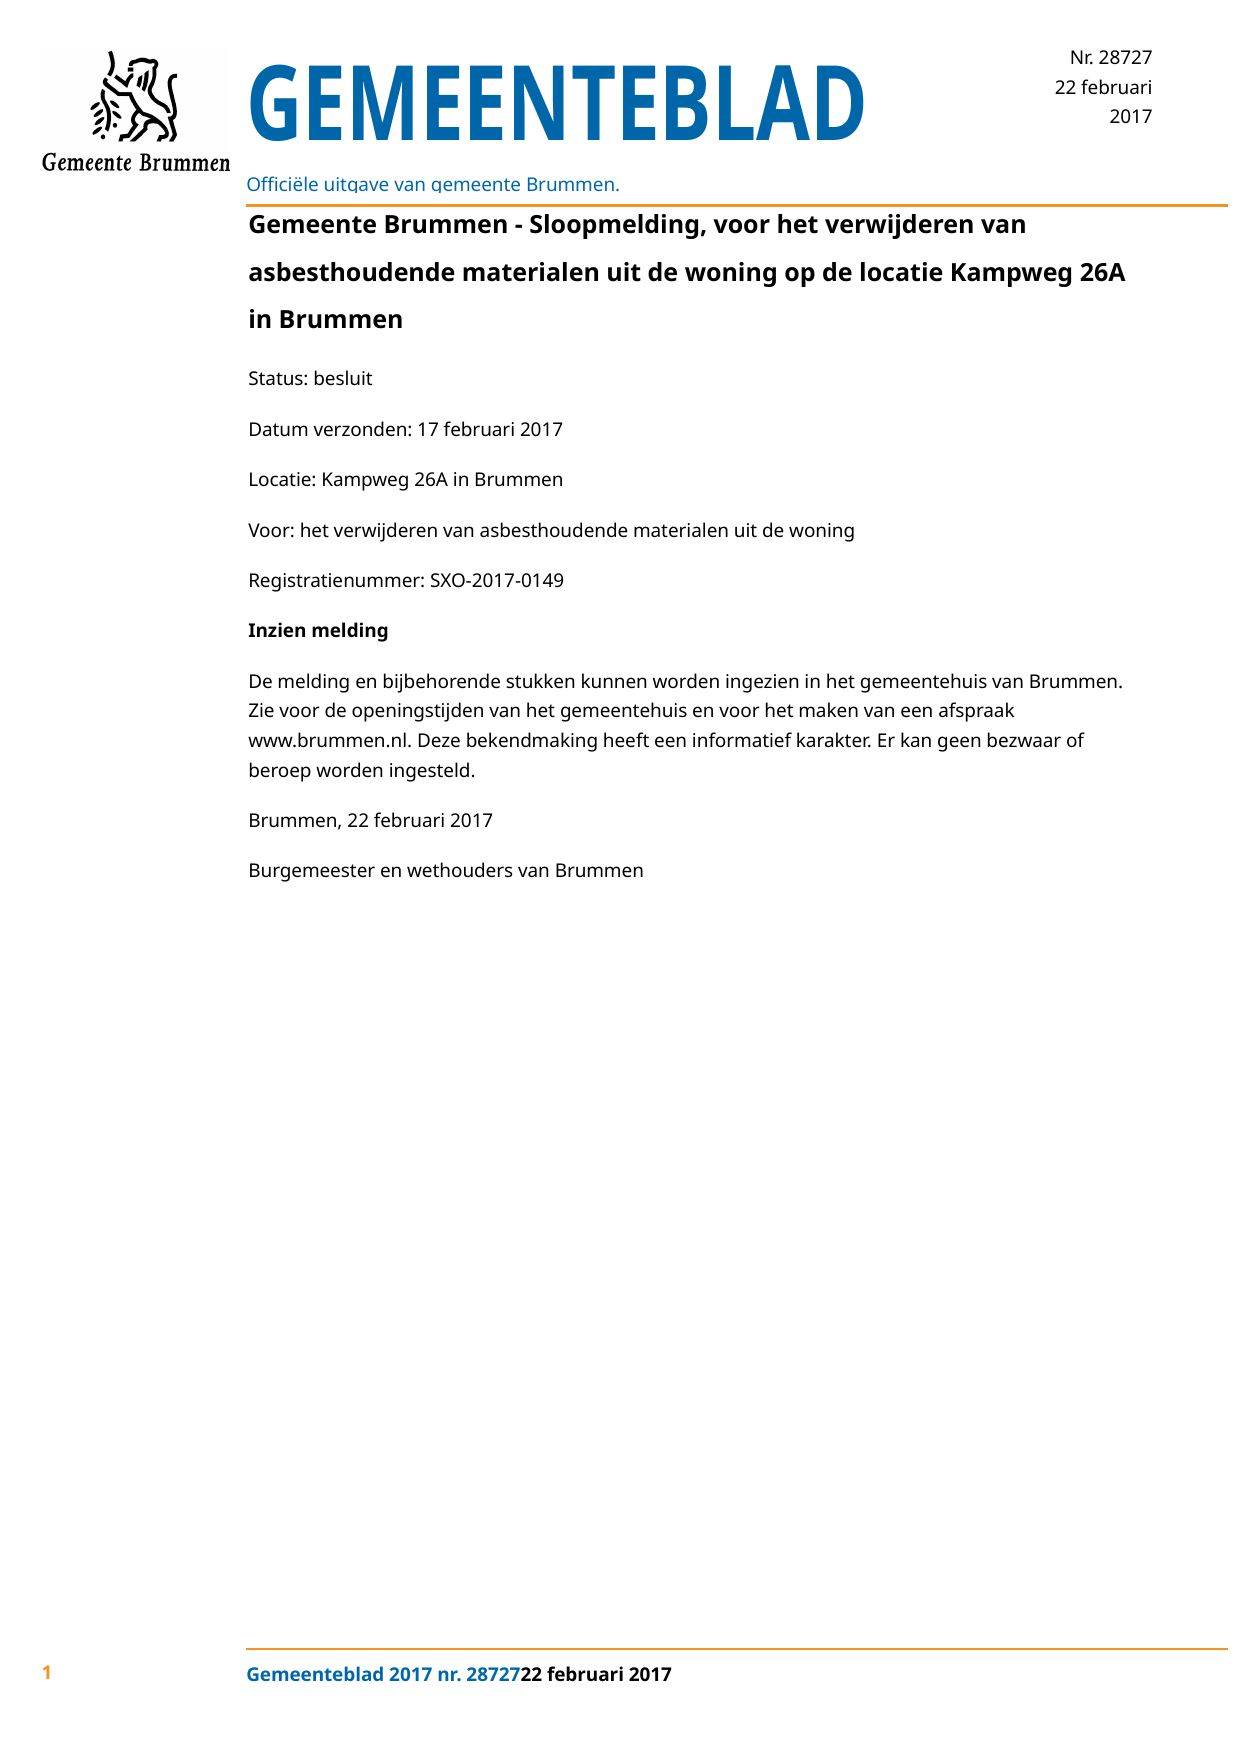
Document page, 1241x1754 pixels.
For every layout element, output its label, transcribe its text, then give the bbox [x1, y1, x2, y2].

text Status: besluit [248, 366, 1152, 391]
text Locatie: Kampweg 26A in Brummen [248, 466, 1152, 492]
text De melding en bijbehorende stukken kunnen worden ingezien in het gemeentehuis van Brummen. Zie voor de openingstijden van het gemeentehuis en voor het maken van een afspraak www.brummen.nl. Deze bekendmaking heeft een informatief karakter. Er kan geen bezwaar of beroep worden ingesteld. [248, 668, 1152, 782]
text Registratienummer: SXO-2017-0149 [248, 567, 1152, 593]
text Voor: het verwijderen van asbesthoudende materialen uit de woning [248, 517, 1152, 542]
text Brummen, 22 februari 2017 [248, 807, 1152, 833]
text Gemeente Brummen - Sloopmelding, voor het verwijderen van asbesthoudende materialen uit de woning op de locatie Kampweg 26A in Brummen [248, 207, 1152, 336]
text Datum verzonden: 17 februari 2017 [248, 416, 1152, 442]
text Burgemeester en wethouders van Brummen [248, 858, 1152, 883]
picture [41, 47, 231, 172]
text Inzien melding [248, 618, 1152, 643]
